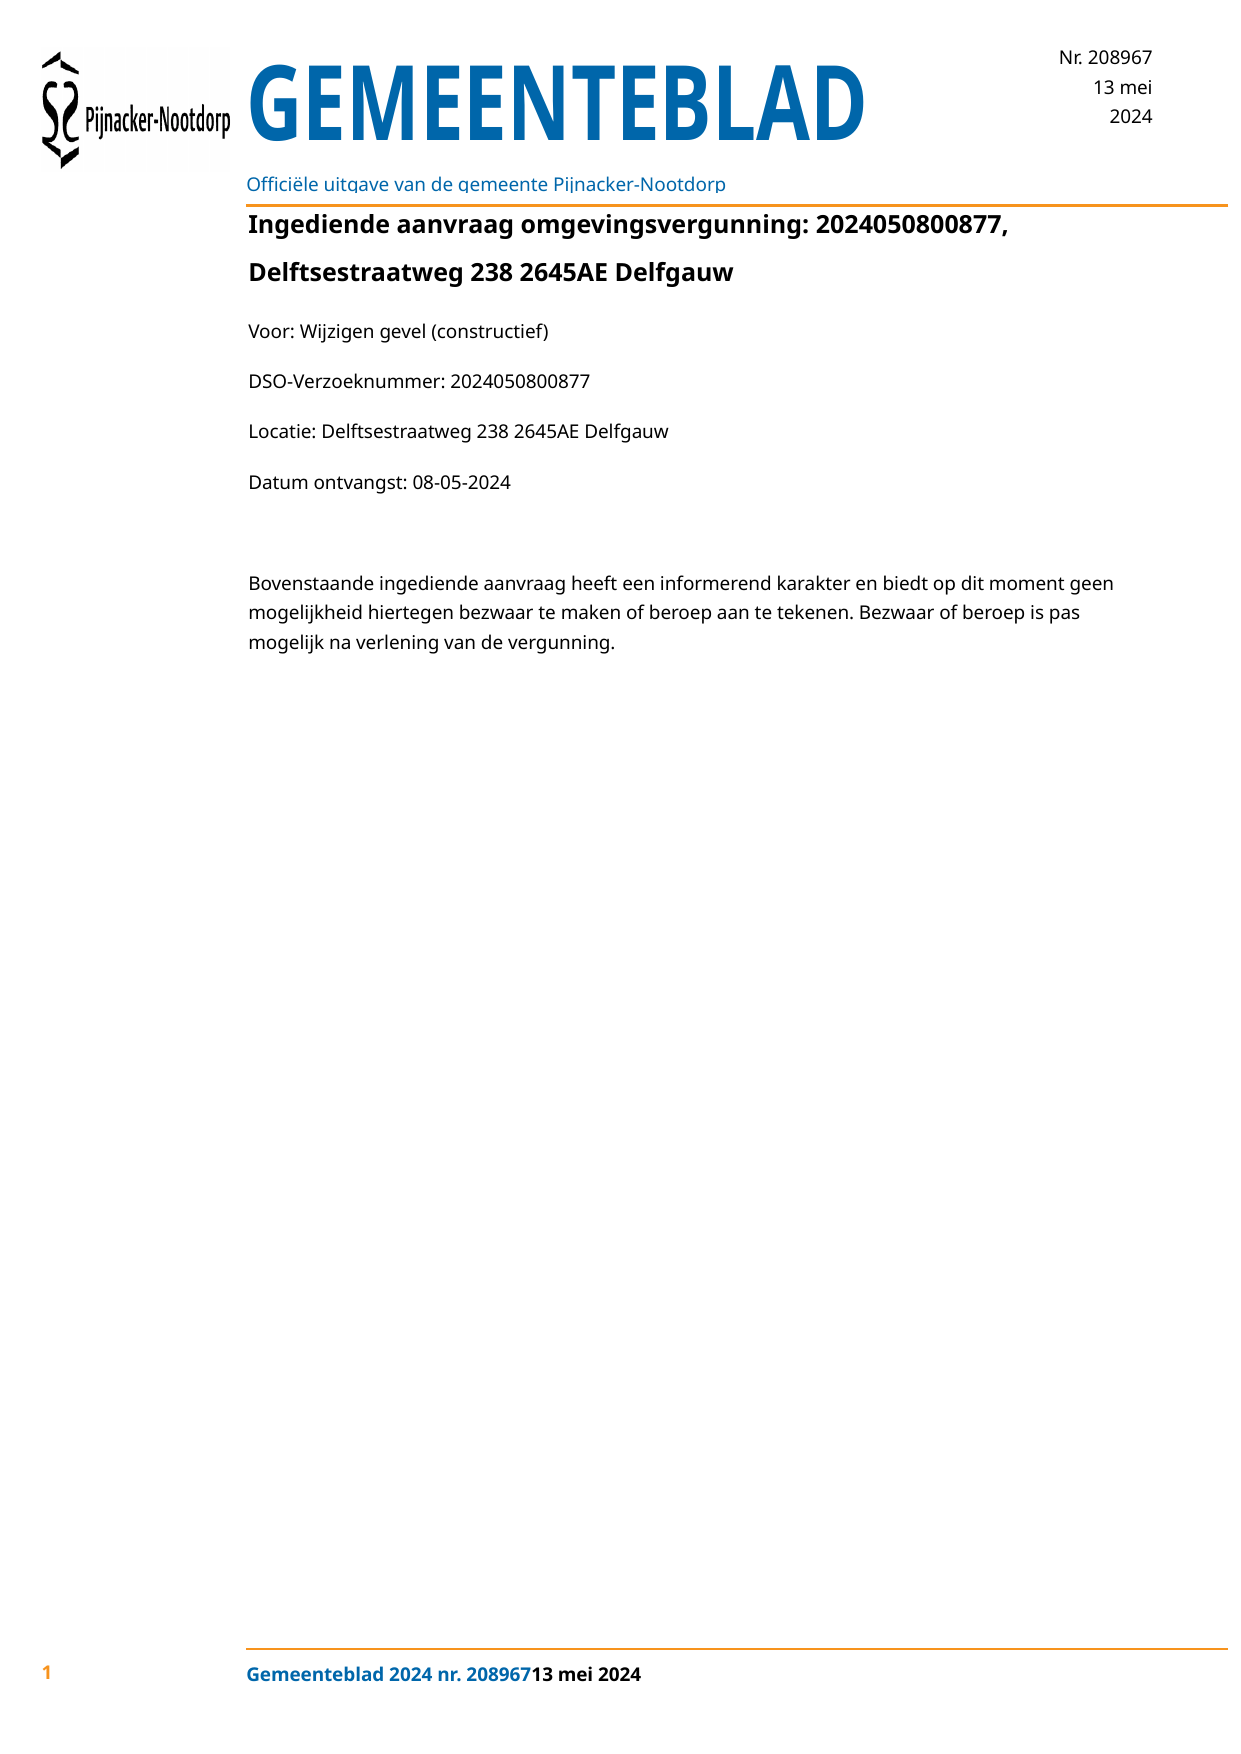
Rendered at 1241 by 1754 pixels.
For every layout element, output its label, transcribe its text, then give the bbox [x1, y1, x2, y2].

text Bovenstaande ingediende aanvraag heeft een informerend karakter en biedt op dit moment geen mogelijkheid hiertegen bezwaar te maken of beroep aan te tekenen. Bezwaar of beroep is pas mogelijk na verlening van de vergunning. [248, 570, 1152, 655]
text Locatie: Delftsestraatweg 238 2645AE Delfgauw [248, 419, 1152, 444]
text Ingediende aanvraag omgevingsvergunning: 2024050800877, Delftsestraatweg 238 2645AE Delfgauw [248, 207, 1152, 288]
picture [41, 47, 231, 172]
text Datum ontvangst: 08-05-2024 [248, 469, 1152, 495]
text Voor: Wijzigen gevel (constructief) [248, 318, 1152, 344]
text DSO-Verzoeknummer: 2024050800877 [248, 368, 1152, 394]
